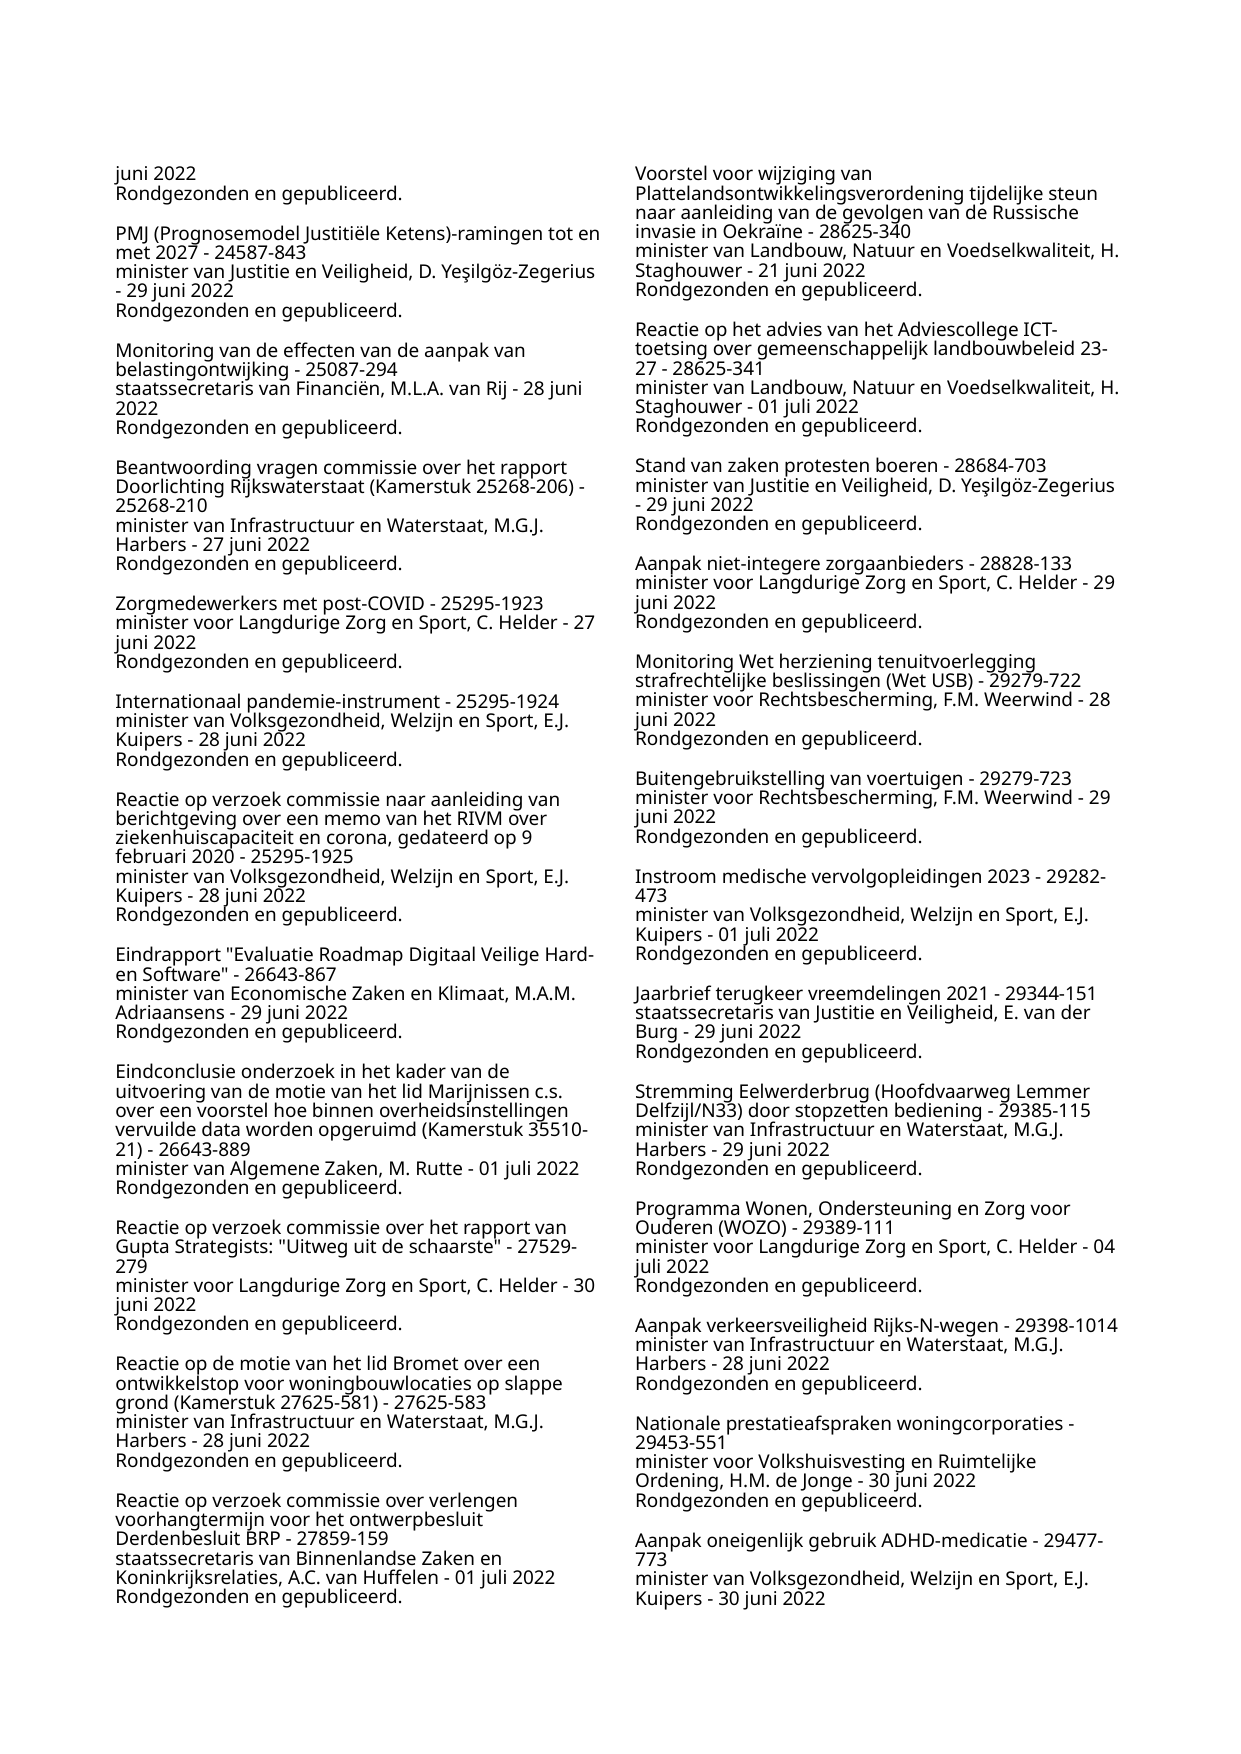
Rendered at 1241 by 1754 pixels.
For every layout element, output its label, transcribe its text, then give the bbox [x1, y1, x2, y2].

text staatssecretaris van Financiën, M.L.A. van Rij - 28 juni 2022 [115, 380, 605, 419]
text PMJ (Prognosemodel Justitiële Ketens)-ramingen tot en met 2027 - 24587-843 [115, 224, 605, 263]
text Eindconclusie onderzoek in het kader van de uitvoering van de motie van het lid Marijnissen c.s. over een voorstel hoe binnen overheidsinstellingen vervuilde data worden opgeruimd (Kamerstuk 35510-21) - 26643-889 [115, 1063, 605, 1160]
text staatssecretaris van Justitie en Veiligheid, E. van der Burg - 29 juni 2022 [635, 1004, 1125, 1043]
text Rondgezonden en gepubliceerd. [635, 730, 1125, 749]
text Rondgezonden en gepubliceerd. [635, 281, 1125, 300]
text Rondgezonden en gepubliceerd. [115, 1315, 605, 1335]
text Rondgezonden en gepubliceerd. [115, 184, 605, 204]
text Rondgezonden en gepubliceerd. [635, 1043, 1125, 1062]
text Rondgezonden en gepubliceerd. [635, 1277, 1125, 1296]
text minister van Infrastructuur en Waterstaat, M.G.J. Harbers - 28 juni 2022 [635, 1336, 1125, 1375]
text Beantwoording vragen commissie over het rapport Doorlichting Rijkswaterstaat (Kamerstuk 25268-206) - 25268-210 [115, 459, 605, 517]
text Rondgezonden en gepubliceerd. [635, 945, 1125, 964]
text Rondgezonden en gepubliceerd. [115, 1452, 605, 1471]
text Jaarbrief terugkeer vreemdelingen 2021 - 29344-151 [635, 985, 1125, 1004]
text minister van Volksgezondheid, Welzijn en Sport, E.J. Kuipers - 01 juli 2022 [635, 906, 1125, 945]
text minister voor Langdurige Zorg en Sport, C. Helder - 29 juni 2022 [635, 574, 1125, 613]
text Rondgezonden en gepubliceerd. [115, 555, 605, 574]
text Rondgezonden en gepubliceerd. [635, 417, 1125, 437]
text Rondgezonden en gepubliceerd. [115, 751, 605, 770]
text Rondgezonden en gepubliceerd. [635, 1375, 1125, 1394]
text Instroom medische vervolgopleidingen 2023 - 29282-473 [635, 868, 1125, 906]
text Rondgezonden en gepubliceerd. [115, 906, 605, 926]
text Buitengebruikstelling van voertuigen - 29279-723 [635, 770, 1125, 789]
text Aanpak oneigenlijk gebruik ADHD-medicatie - 29477-773 [635, 1532, 1125, 1570]
text Programma Wonen, Ondersteuning en Zorg voor Ouderen (WOZO) - 29389-111 [635, 1200, 1125, 1238]
text Reactie op verzoek commissie over verlengen voorhangtermijn voor het ontwerpbesluit Derdenbesluit BRP - 27859-159 [115, 1492, 605, 1549]
text Rondgezonden en gepubliceerd. [115, 1179, 605, 1198]
text Rondgezonden en gepubliceerd. [635, 613, 1125, 632]
text minister van Volksgezondheid, Welzijn en Sport, E.J. Kuipers - 28 juni 2022 [115, 868, 605, 906]
text juni 2022 [115, 165, 605, 184]
text minister van Volksgezondheid, Welzijn en Sport, E.J. Kuipers - 28 juni 2022 [115, 712, 605, 751]
text Reactie op het advies van het Adviescollege ICT-toetsing over gemeenschappelijk landbouwbeleid 23-27 - 28625-341 [635, 321, 1125, 379]
text minister voor Volkshuisvesting en Ruimtelijke Ordening, H.M. de Jonge - 30 juni 2022 [635, 1453, 1125, 1492]
text Reactie op de motie van het lid Bromet over een ontwikkelstop voor woningbouwlocaties op slappe grond (Kamerstuk 27625-581) - 27625-583 [115, 1355, 605, 1413]
text Aanpak niet-integere zorgaanbieders - 28828-133 [635, 555, 1125, 574]
text Stand van zaken protesten boeren - 28684-703 [635, 457, 1125, 477]
text Rondgezonden en gepubliceerd. [115, 302, 605, 321]
text Rondgezonden en gepubliceerd. [635, 1160, 1125, 1179]
text minister van Volksgezondheid, Welzijn en Sport, E.J. Kuipers - 30 juni 2022 [635, 1570, 1125, 1609]
text minister voor Langdurige Zorg en Sport, C. Helder - 27 juni 2022 [115, 614, 605, 653]
text Rondgezonden en gepubliceerd. [115, 1023, 605, 1043]
text minister voor Rechtsbescherming, F.M. Weerwind - 29 juni 2022 [635, 789, 1125, 828]
text Rondgezonden en gepubliceerd. [635, 515, 1125, 534]
text minister van Infrastructuur en Waterstaat, M.G.J. Harbers - 27 juni 2022 [115, 517, 605, 555]
text minister van Algemene Zaken, M. Rutte - 01 juli 2022 [115, 1160, 605, 1179]
text Reactie op verzoek commissie over het rapport van Gupta Strategists: "Uitweg uit de schaarste" - 27529-279 [115, 1219, 605, 1277]
text minister voor Rechtsbescherming, F.M. Weerwind - 28 juni 2022 [635, 691, 1125, 730]
text minister voor Langdurige Zorg en Sport, C. Helder - 30 juni 2022 [115, 1277, 605, 1315]
text minister van Landbouw, Natuur en Voedselkwaliteit, H. Staghouwer - 01 juli 2022 [635, 379, 1125, 417]
text Stremming Eelwerderbrug (Hoofdvaarweg Lemmer Delfzijl/N33) door stopzetten bediening - 29385-115 [635, 1083, 1125, 1121]
text Rondgezonden en gepubliceerd. [635, 828, 1125, 847]
text staatssecretaris van Binnenlandse Zaken en Koninkrijksrelaties, A.C. van Huffelen - 01 juli 2022 [115, 1549, 605, 1588]
text Voorstel voor wijziging van Plattelandsontwikkelingsverordening tijdelijke steun naar aanleiding van de gevolgen van de Russische invasie in Oekraïne - 28625-340 [635, 165, 1125, 242]
text Monitoring Wet herziening tenuitvoerlegging strafrechtelijke beslissingen (Wet USB) - 29279-722 [635, 653, 1125, 691]
text Nationale prestatieafspraken woningcorporaties - 29453-551 [635, 1415, 1125, 1453]
text minister van Landbouw, Natuur en Voedselkwaliteit, H. Staghouwer - 21 juni 2022 [635, 242, 1125, 281]
text Monitoring van de effecten van de aanpak van belastingontwijking - 25087-294 [115, 342, 605, 380]
text minister voor Langdurige Zorg en Sport, C. Helder - 04 juli 2022 [635, 1238, 1125, 1277]
text minister van Economische Zaken en Klimaat, M.A.M. Adriaansens - 29 juni 2022 [115, 985, 605, 1023]
text minister van Infrastructuur en Waterstaat, M.G.J. Harbers - 29 juni 2022 [635, 1121, 1125, 1160]
text minister van Justitie en Veiligheid, D. Yeşilgöz-Zegerius - 29 juni 2022 [635, 477, 1125, 515]
text minister van Justitie en Veiligheid, D. Yeşilgöz-Zegerius - 29 juni 2022 [115, 263, 605, 302]
text minister van Infrastructuur en Waterstaat, M.G.J. Harbers - 28 juni 2022 [115, 1413, 605, 1452]
text Eindrapport "Evaluatie Roadmap Digitaal Veilige Hard- en Software" - 26643-867 [115, 946, 605, 985]
text Rondgezonden en gepubliceerd. [115, 1588, 605, 1607]
text Reactie op verzoek commissie naar aanleiding van berichtgeving over een memo van het RIVM over ziekenhuiscapaciteit en corona, gedateerd op 9 februari 2020 - 25295-1925 [115, 791, 605, 868]
text Internationaal pandemie-instrument - 25295-1924 [115, 693, 605, 712]
text Zorgmedewerkers met post-COVID - 25295-1923 [115, 595, 605, 614]
text Rondgezonden en gepubliceerd. [115, 419, 605, 438]
text Rondgezonden en gepubliceerd. [635, 1492, 1125, 1511]
text Rondgezonden en gepubliceerd. [115, 653, 605, 672]
text Aanpak verkeersveiligheid Rijks-N-wegen - 29398-1014 [635, 1317, 1125, 1336]
